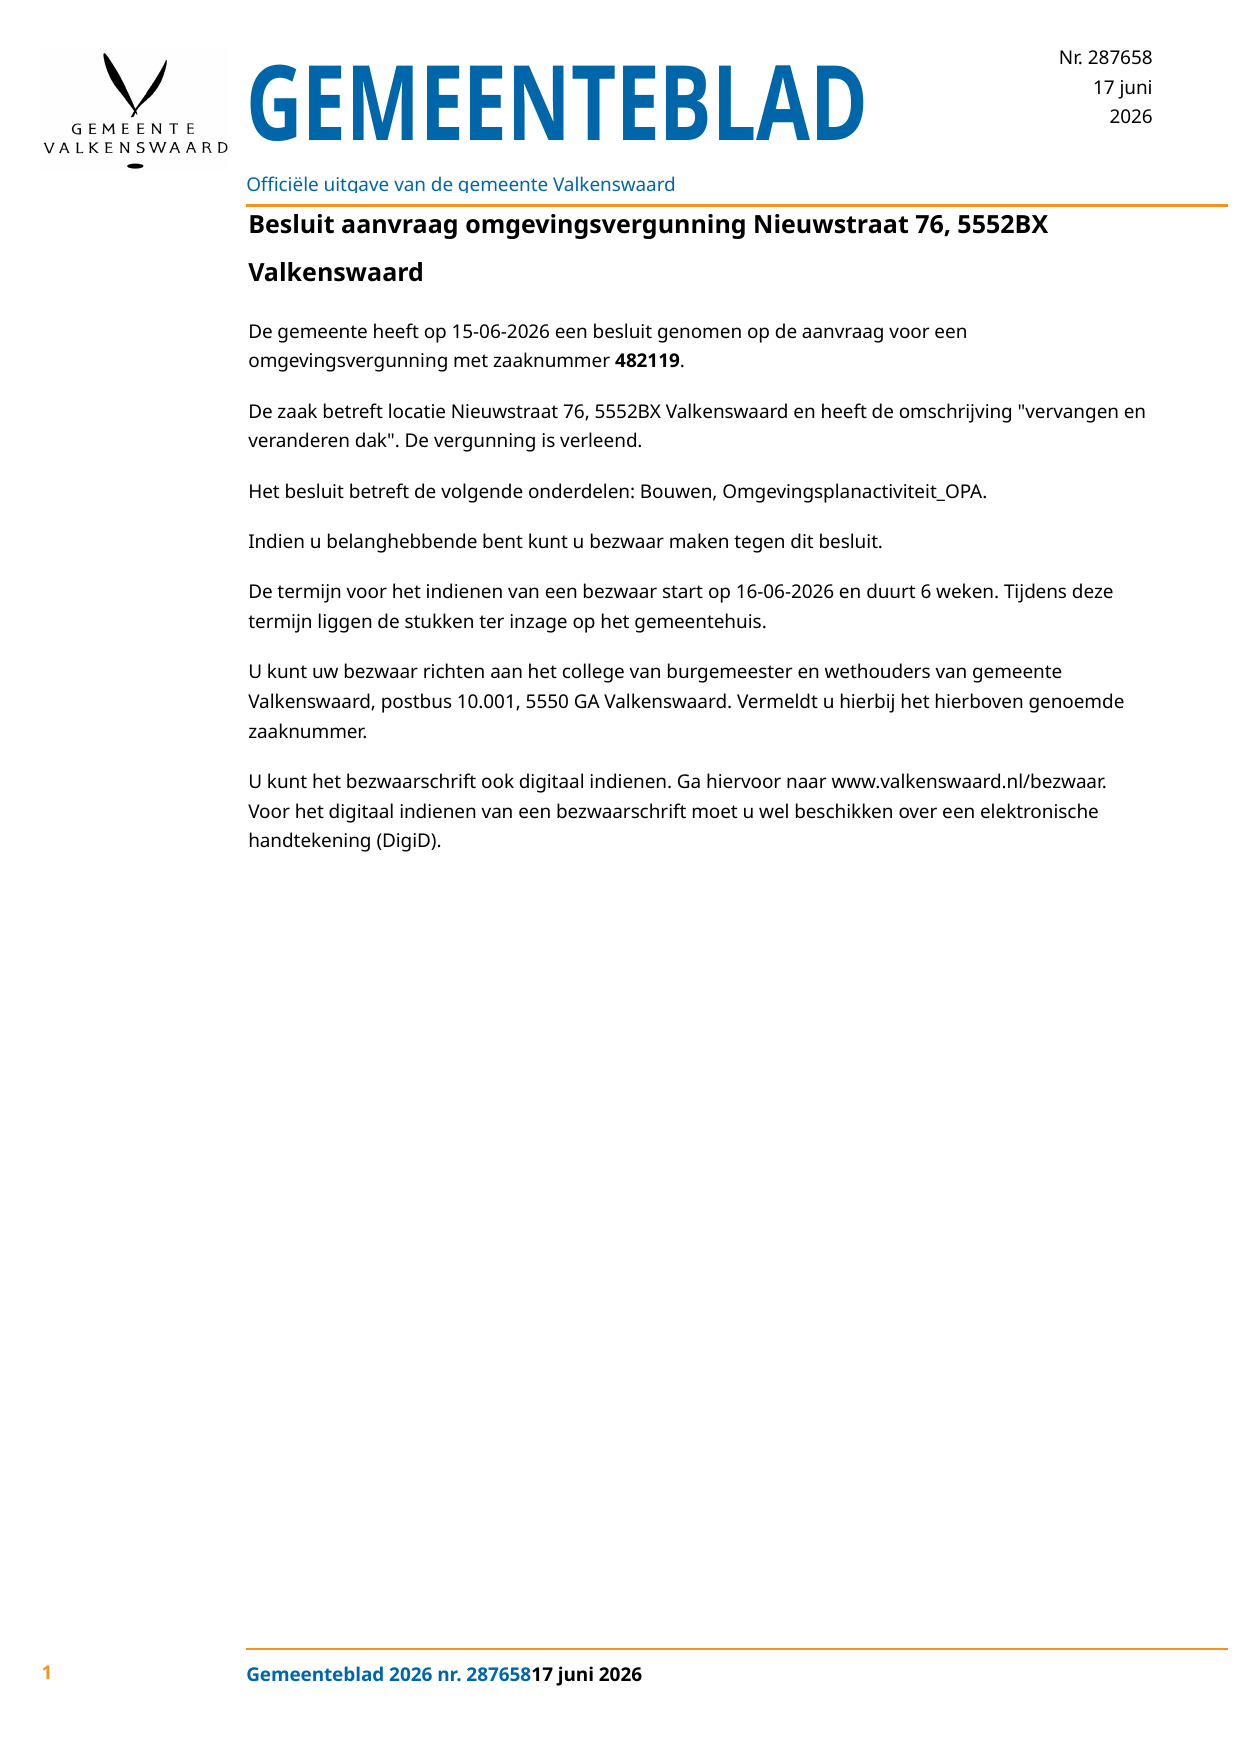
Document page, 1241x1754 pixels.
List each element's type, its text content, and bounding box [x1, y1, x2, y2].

text De termijn voor het indienen van een bezwaar start op 16-06-2026 en duurt 6 weken. Tijdens deze termijn liggen de stukken ter inzage op het gemeentehuis. [248, 579, 1152, 634]
text Het besluit betreft de volgende onderdelen: Bouwen, Omgevingsplanactiviteit_OPA. [248, 478, 1152, 504]
text U kunt uw bezwaar richten aan het college van burgemeester en wethouders van gemeente Valkenswaard, postbus 10.001, 5550 GA Valkenswaard. Vermeldt u hierbij het hierboven genoemde zaaknummer. [248, 659, 1152, 744]
picture [41, 47, 231, 172]
text De gemeente heeft op 15-06-2026 een besluit genomen op de aanvraag voor een omgevingsvergunning met zaaknummer 482119. [248, 318, 1152, 373]
text Besluit aanvraag omgevingsvergunning Nieuwstraat 76, 5552BX Valkenswaard [248, 207, 1152, 288]
text De zaak betreft locatie Nieuwstraat 76, 5552BX Valkenswaard en heeft de omschrijving "vervangen en veranderen dak". De vergunning is verleend. [248, 398, 1152, 453]
text Indien u belanghebbende bent kunt u bezwaar maken tegen dit besluit. [248, 528, 1152, 554]
text U kunt het bezwaarschrift ook digitaal indienen. Ga hiervoor naar www.valkenswaard.nl/bezwaar. Voor het digitaal indienen van een bezwaarschrift moet u wel beschikken over een elektronische handtekening (DigiD). [248, 768, 1152, 853]
